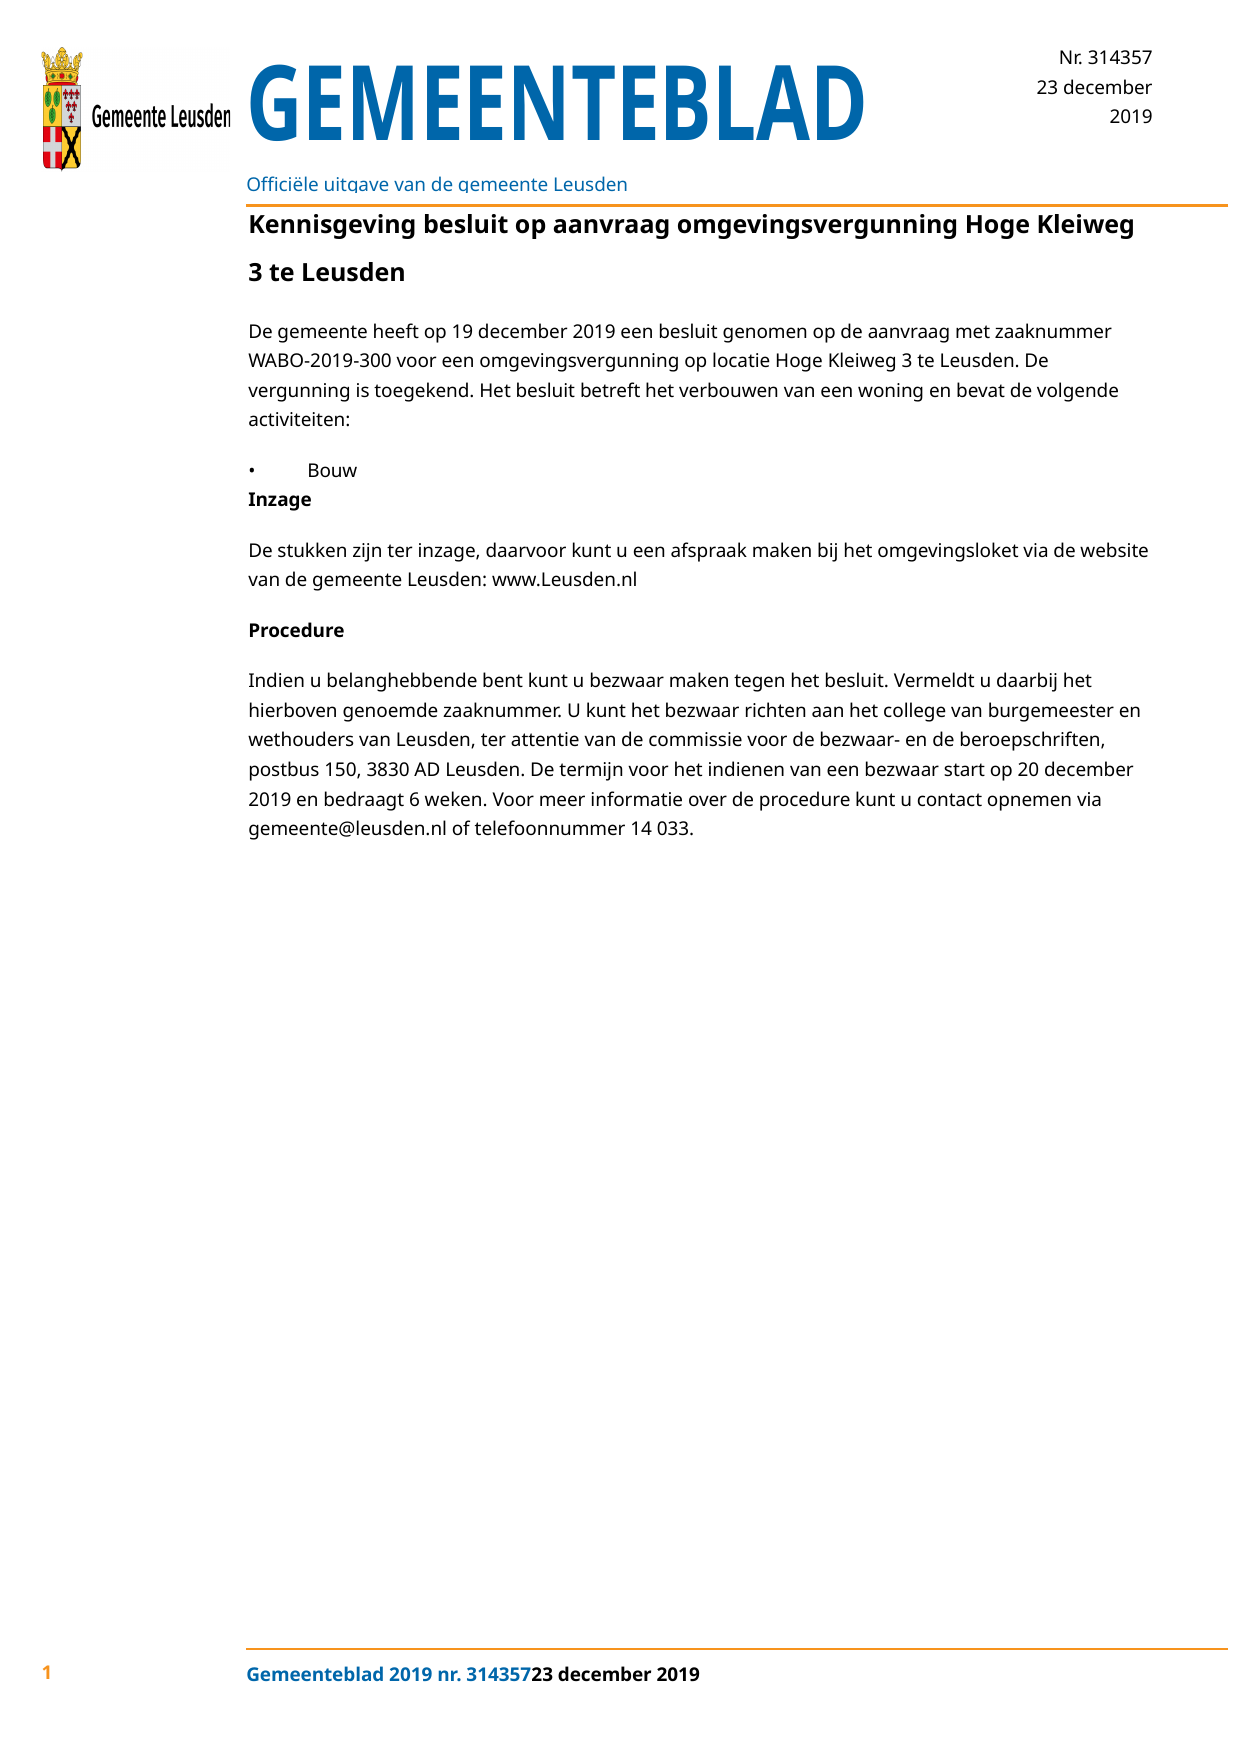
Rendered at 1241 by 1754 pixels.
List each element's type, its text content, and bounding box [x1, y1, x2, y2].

text Indien u belanghebbende bent kunt u bezwaar maken tegen het besluit. Vermeldt u daarbij het hierboven genoemde zaaknummer. U kunt het bezwaar richten aan het college van burgemeester en wethouders van Leusden, ter attentie van de commissie voor de bezwaar- en de beroepschriften, postbus 150, 3830 AD Leusden. De termijn voor het indienen van een bezwaar start op 20 december 2019 en bedraagt 6 weken. Voor meer informatie over de procedure kunt u contact opnemen via gemeente@leusden.nl of telefoonnummer 14 033. [248, 667, 1152, 841]
text Procedure [248, 617, 1152, 643]
text Inzage [248, 487, 1152, 512]
list Bouw [248, 457, 1152, 483]
text Kennisgeving besluit op aanvraag omgevingsvergunning Hoge Kleiweg 3 te Leusden [248, 207, 1152, 288]
text De gemeente heeft op 19 december 2019 een besluit genomen op de aanvraag met zaaknummer WABO-2019-300 voor een omgevingsvergunning op locatie Hoge Kleiweg 3 te Leusden. De vergunning is toegekend. Het besluit betreft het verbouwen van een woning en bevat de volgende activiteiten: [248, 318, 1152, 432]
text De stukken zijn ter inzage, daarvoor kunt u een afspraak maken bij het omgevingsloket via de website van de gemeente Leusden: www.Leusden.nl [248, 537, 1152, 592]
picture [41, 47, 231, 172]
